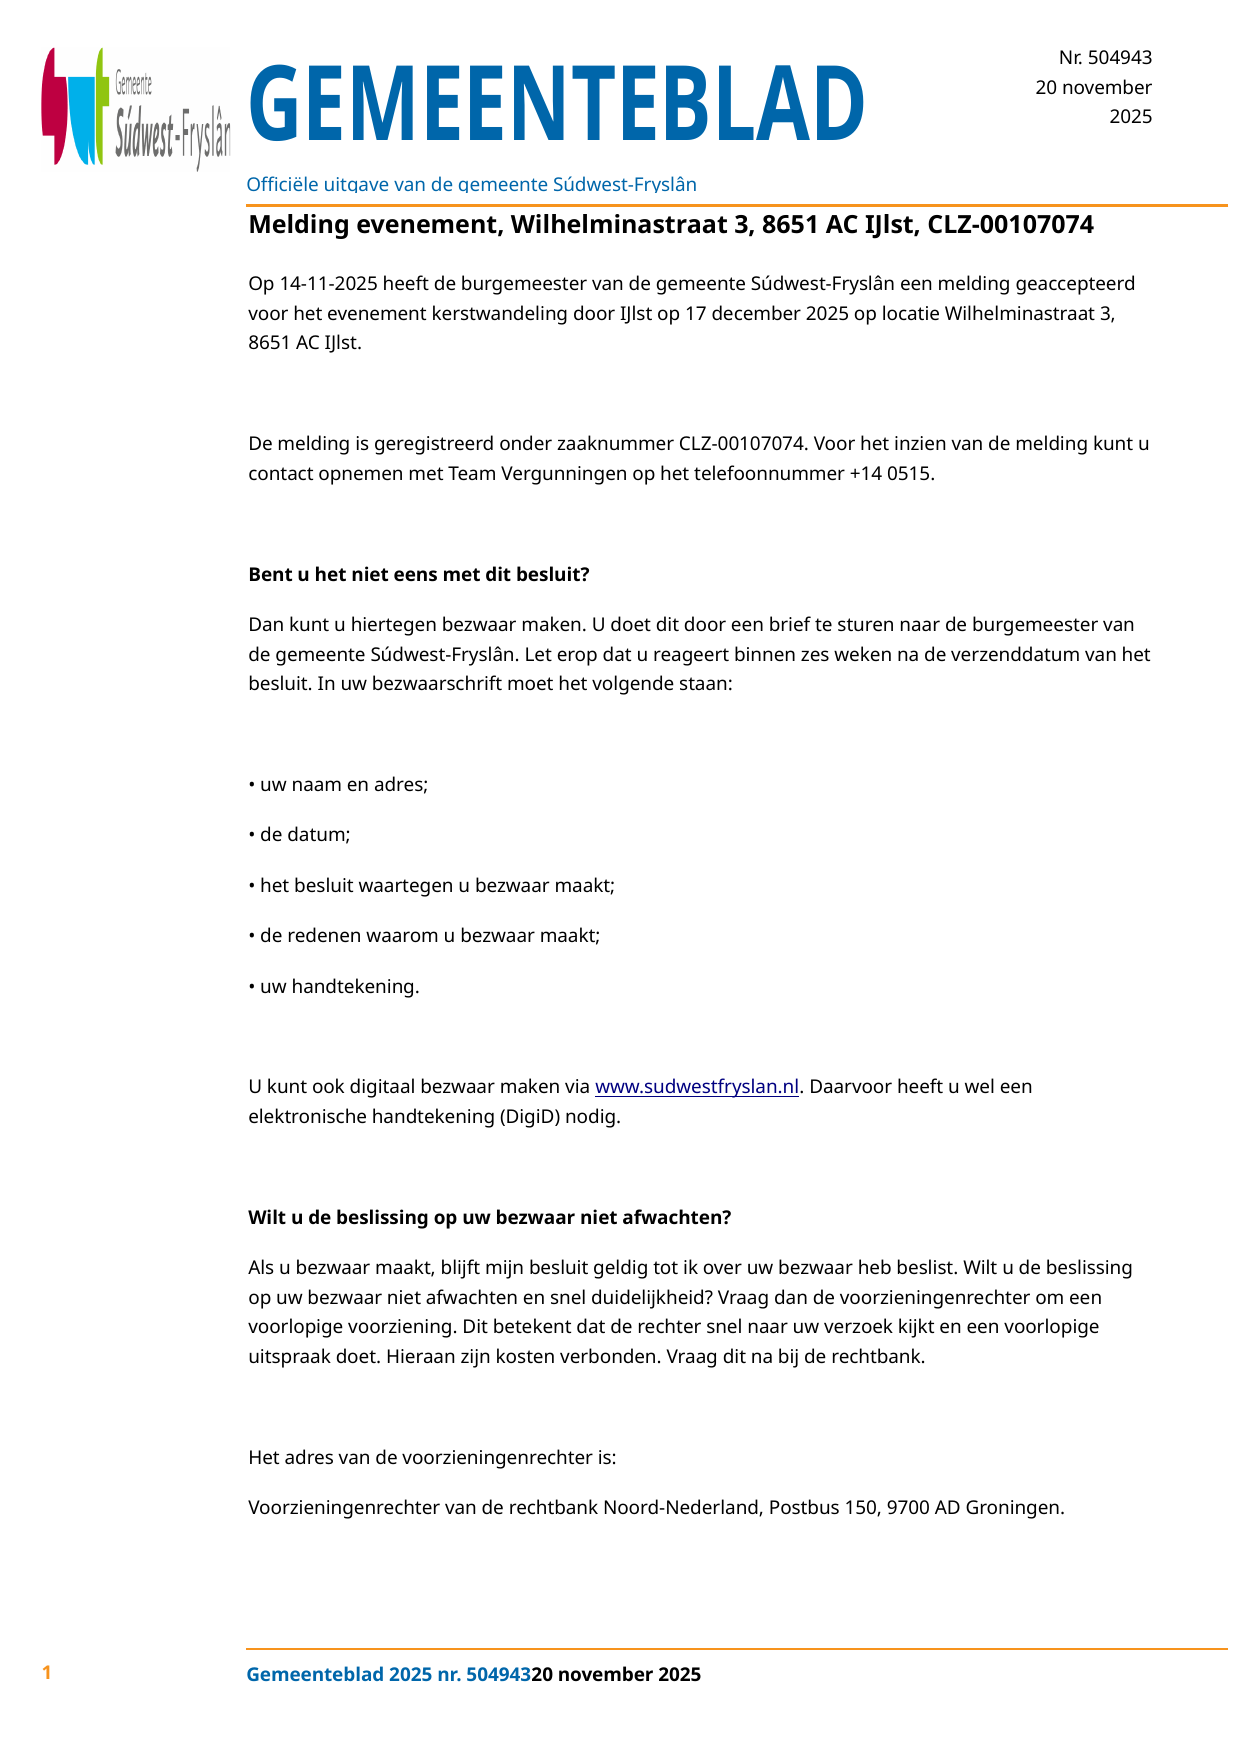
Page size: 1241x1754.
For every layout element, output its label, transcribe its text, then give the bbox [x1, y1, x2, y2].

text Dan kunt u hiertegen bezwaar maken. U doet dit door een brief te sturen naar de burgemeester van de gemeente Súdwest-Fryslân. Let erop dat u reageert binnen zes weken na de verzenddatum van het besluit. In uw bezwaarschrift moet het volgende staan: [248, 611, 1152, 696]
text Melding evenement, Wilhelminastraat 3, 8651 AC IJlst, CLZ-00107074 [248, 207, 1152, 241]
text Wilt u de beslissing op uw bezwaar niet afwachten? [248, 1204, 1152, 1230]
text • uw naam en adres; [248, 771, 1152, 797]
text De melding is geregistreerd onder zaaknummer CLZ-00107074. Voor het inzien van de melding kunt u contact opnemen met Team Vergunningen op het telefoonnummer +14 0515. [248, 430, 1152, 486]
text • uw handtekening. [248, 973, 1152, 998]
text • het besluit waartegen u bezwaar maakt; [248, 872, 1152, 898]
text • de redenen waarom u bezwaar maakt; [248, 922, 1152, 948]
text Bent u het niet eens met dit besluit? [248, 561, 1152, 586]
text • de datum; [248, 822, 1152, 847]
text U kunt ook digitaal bezwaar maken via www.sudwestfryslan.nl. Daarvoor heeft u wel een elektronische handtekening (DigiD) nodig. [248, 1074, 1152, 1129]
picture [41, 47, 231, 172]
text Als u bezwaar maakt, blijft mijn besluit geldig tot ik over uw bezwaar heb beslist. Wilt u de beslissing op uw bezwaar niet afwachten en snel duidelijkheid? Vraag dan de voorzieningenrechter om een voorlopige voorziening. Dit betekent dat de rechter snel naar uw verzoek kijkt en een voorlopige uitspraak doet. Hieraan zijn kosten verbonden. Vraag dit na bij de rechtbank. [248, 1254, 1152, 1369]
text Voorzieningenrechter van de rechtbank Noord-Nederland, Postbus 150, 9700 AD Groningen. [248, 1494, 1152, 1520]
text Op 14-11-2025 heeft de burgemeester van de gemeente Súdwest-Fryslân een melding geaccepteerd voor het evenement kerstwandeling door IJlst op 17 december 2025 op locatie Wilhelminastraat 3, 8651 AC IJlst. [248, 270, 1152, 355]
text Het adres van de voorzieningenrechter is: [248, 1444, 1152, 1470]
